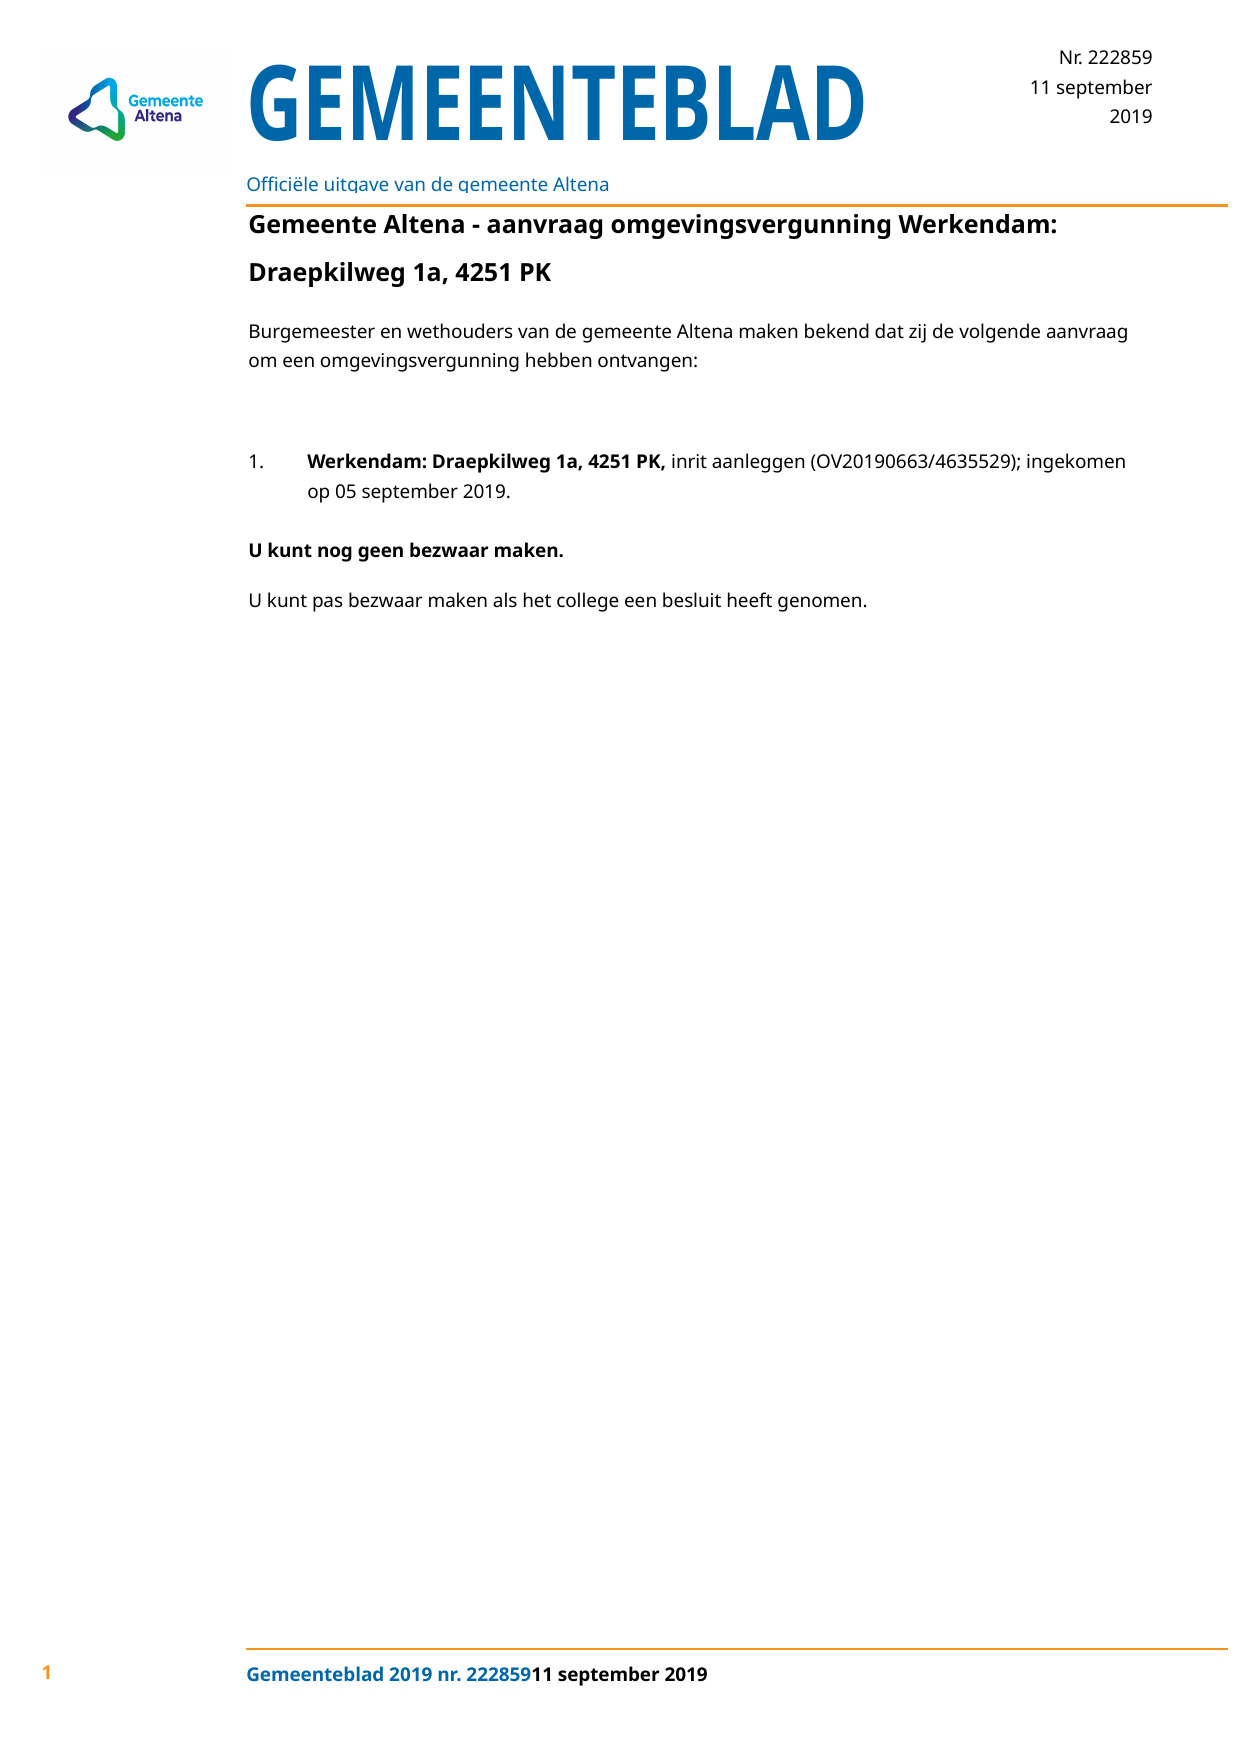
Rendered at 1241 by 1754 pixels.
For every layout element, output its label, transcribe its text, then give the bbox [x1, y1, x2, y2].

text U kunt nog geen bezwaar maken. [248, 537, 1152, 563]
text Burgemeester en wethouders van de gemeente Altena maken bekend dat zij de volgende aanvraag om een omgevingsvergunning hebben ontvangen: [248, 318, 1152, 373]
picture [41, 47, 231, 172]
text U kunt pas bezwaar maken als het college een besluit heeft genomen. [248, 587, 1152, 613]
list Werkendam: Draepkilweg 1a, 4251 PK, inrit aanleggen (OV20190663/4635529); ingekomen op 05 september 2019. [248, 448, 1152, 504]
text Gemeente Altena - aanvraag omgevingsvergunning Werkendam: Draepkilweg 1a, 4251 PK [248, 207, 1152, 288]
